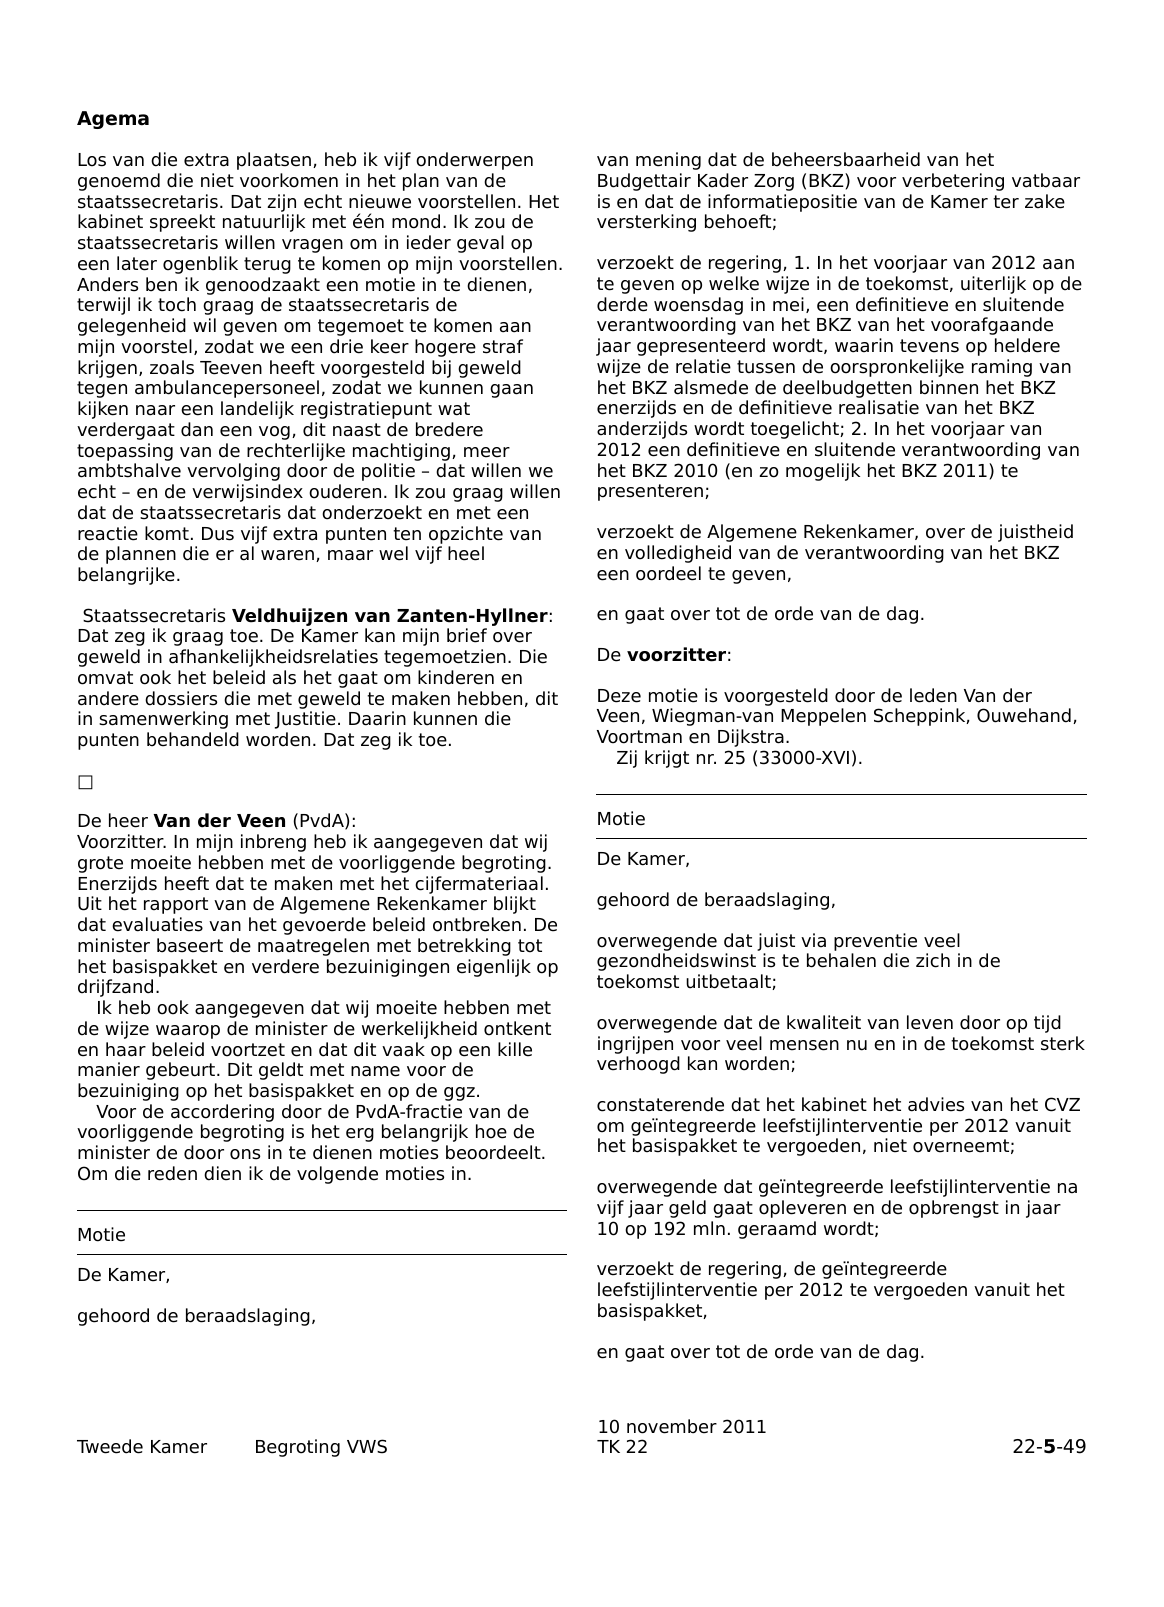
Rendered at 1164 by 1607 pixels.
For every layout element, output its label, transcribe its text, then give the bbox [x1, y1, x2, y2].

text gehoord de beraadslaging, [596, 890, 1087, 911]
text Los van die extra plaatsen, heb ik vijf onderwerpen genoemd die niet voorkomen in het plan van de staatssecretaris. Dat zijn echt nieuwe voorstellen. Het kabinet spreekt natuurlijk met één mond. Ik zou de staatssecretaris willen vragen om in ieder geval op een later ogenblik terug te komen op mijn voorstellen. Anders ben ik genoodzaakt een motie in te dienen, terwijl ik toch graag de staatssecretaris de gelegenheid wil geven om tegemoet te komen aan mijn voorstel, zodat we een drie keer hogere straf krijgen, zoals Teeven heeft voorgesteld bij geweld tegen ambulancepersoneel, zodat we kunnen gaan kijken naar een landelijk registratiepunt wat verdergaat dan een vog, dit naast de bredere toepassing van de rechterlijke machtiging, meer ambtshalve vervolging door de politie – dat willen we echt – en de verwijsindex ouderen. Ik zou graag willen dat de staatssecretaris dat onderzoekt en met een reactie komt. Dus vijf extra punten ten opzichte van de plannen die er al waren, maar wel vijf heel belangrijke. [77, 150, 567, 586]
text De voorzitter: [596, 645, 1087, 666]
text De Kamer, [77, 1265, 567, 1286]
text Voorzitter. In mijn inbreng heb ik aangegeven dat wij grote moeite hebben met de voorliggende begroting. Enerzijds heeft dat te maken met het cijfermateriaal. Uit het rapport van de Algemene Rekenkamer blijkt dat evaluaties van het gevoerde beleid ontbreken. De minister baseert de maatregelen met betrekking tot het basispakket en verdere bezuinigingen eigenlijk op drijfzand. [77, 832, 567, 998]
text constaterende dat het kabinet het advies van het CVZ om geïntegreerde leefstijlinterventie per 2012 vanuit het basispakket te vergoeden, niet overneemt; [596, 1095, 1087, 1157]
text verzoekt de Algemene Rekenkamer, over de juistheid en volledigheid van de verantwoording van het BKZ een oordeel te geven, [596, 522, 1087, 584]
text Zij krijgt nr. 25 (33000-XVI). [596, 748, 1087, 768]
text Staatssecretaris Veldhuijzen van Zanten-Hyllner: [77, 606, 567, 626]
text overwegende dat juist via preventie veel gezondheidswinst is te behalen die zich in de toekomst uitbetaalt; [596, 931, 1087, 993]
text Ik heb ook aangegeven dat wij moeite hebben met de wijze waarop de minister de werkelijkheid ontkent en haar beleid voortzet en dat dit vaak op een kille manier gebeurt. Dit geldt met name voor de bezuiniging op het basispakket en op de ggz. [77, 998, 567, 1102]
text De heer Van der Veen (PvdA): [77, 811, 567, 832]
text Motie [77, 1224, 567, 1245]
text Deze motie is voorgesteld door de leden Van der Veen, Wiegman-van Meppelen Scheppink, Ouwehand, Voortman en Dijkstra. [596, 686, 1087, 748]
text en gaat over tot de orde van de dag. [596, 604, 1087, 625]
text van mening dat de beheersbaarheid van het Budgettair Kader Zorg (BKZ) voor verbetering vatbaar is en dat de informatiepositie van de Kamer ter zake versterking behoeft; [596, 150, 1087, 233]
text gehoord de beraadslaging, [77, 1306, 567, 1327]
text verzoekt de regering, de geïntegreerde leefstijlinterventie per 2012 te vergoeden vanuit het basispakket, [596, 1259, 1087, 1321]
text Dat zeg ik graag toe. De Kamer kan mijn brief over geweld in afhankelijkheidsrelaties tegemoetzien. Die omvat ook het beleid als het gaat om kinderen en andere dossiers die met geweld te maken hebben, dit in samenwerking met Justitie. Daarin kunnen die punten behandeld worden. Dat zeg ik toe. [77, 626, 567, 751]
text en gaat over tot de orde van de dag. [596, 1341, 1087, 1362]
text □ [77, 771, 567, 791]
text overwegende dat geïntegreerde leefstijlinterventie na vijf jaar geld gaat opleveren en de opbrengst in jaar 10 op 192 mln. geraamd wordt; [596, 1177, 1087, 1239]
text Motie [596, 808, 1087, 829]
text overwegende dat de kwaliteit van leven door op tijd ingrijpen voor veel mensen nu en in de toekomst sterk verhoogd kan worden; [596, 1013, 1087, 1075]
text verzoekt de regering, 1. In het voorjaar van 2012 aan te geven op welke wijze in de toekomst, uiterlijk op de derde woensdag in mei, een definitieve en sluitende verantwoording van het BKZ van het voorafgaande jaar gepresenteerd wordt, waarin tevens op heldere wijze de relatie tussen de oorspronkelijke raming van het BKZ alsmede de deelbudgetten binnen het BKZ enerzijds en de definitieve realisatie van het BKZ anderzijds wordt toegelicht; 2. In het voorjaar van 2012 een definitieve en sluitende verantwoording van het BKZ 2010 (en zo mogelijk het BKZ 2011) te presenteren; [596, 253, 1087, 502]
text Voor de accordering door de PvdA-fractie van de voorliggende begroting is het erg belangrijk hoe de minister de door ons in te dienen moties beoordeelt. Om die reden dien ik de volgende moties in. [77, 1102, 567, 1184]
text De Kamer, [596, 849, 1087, 870]
